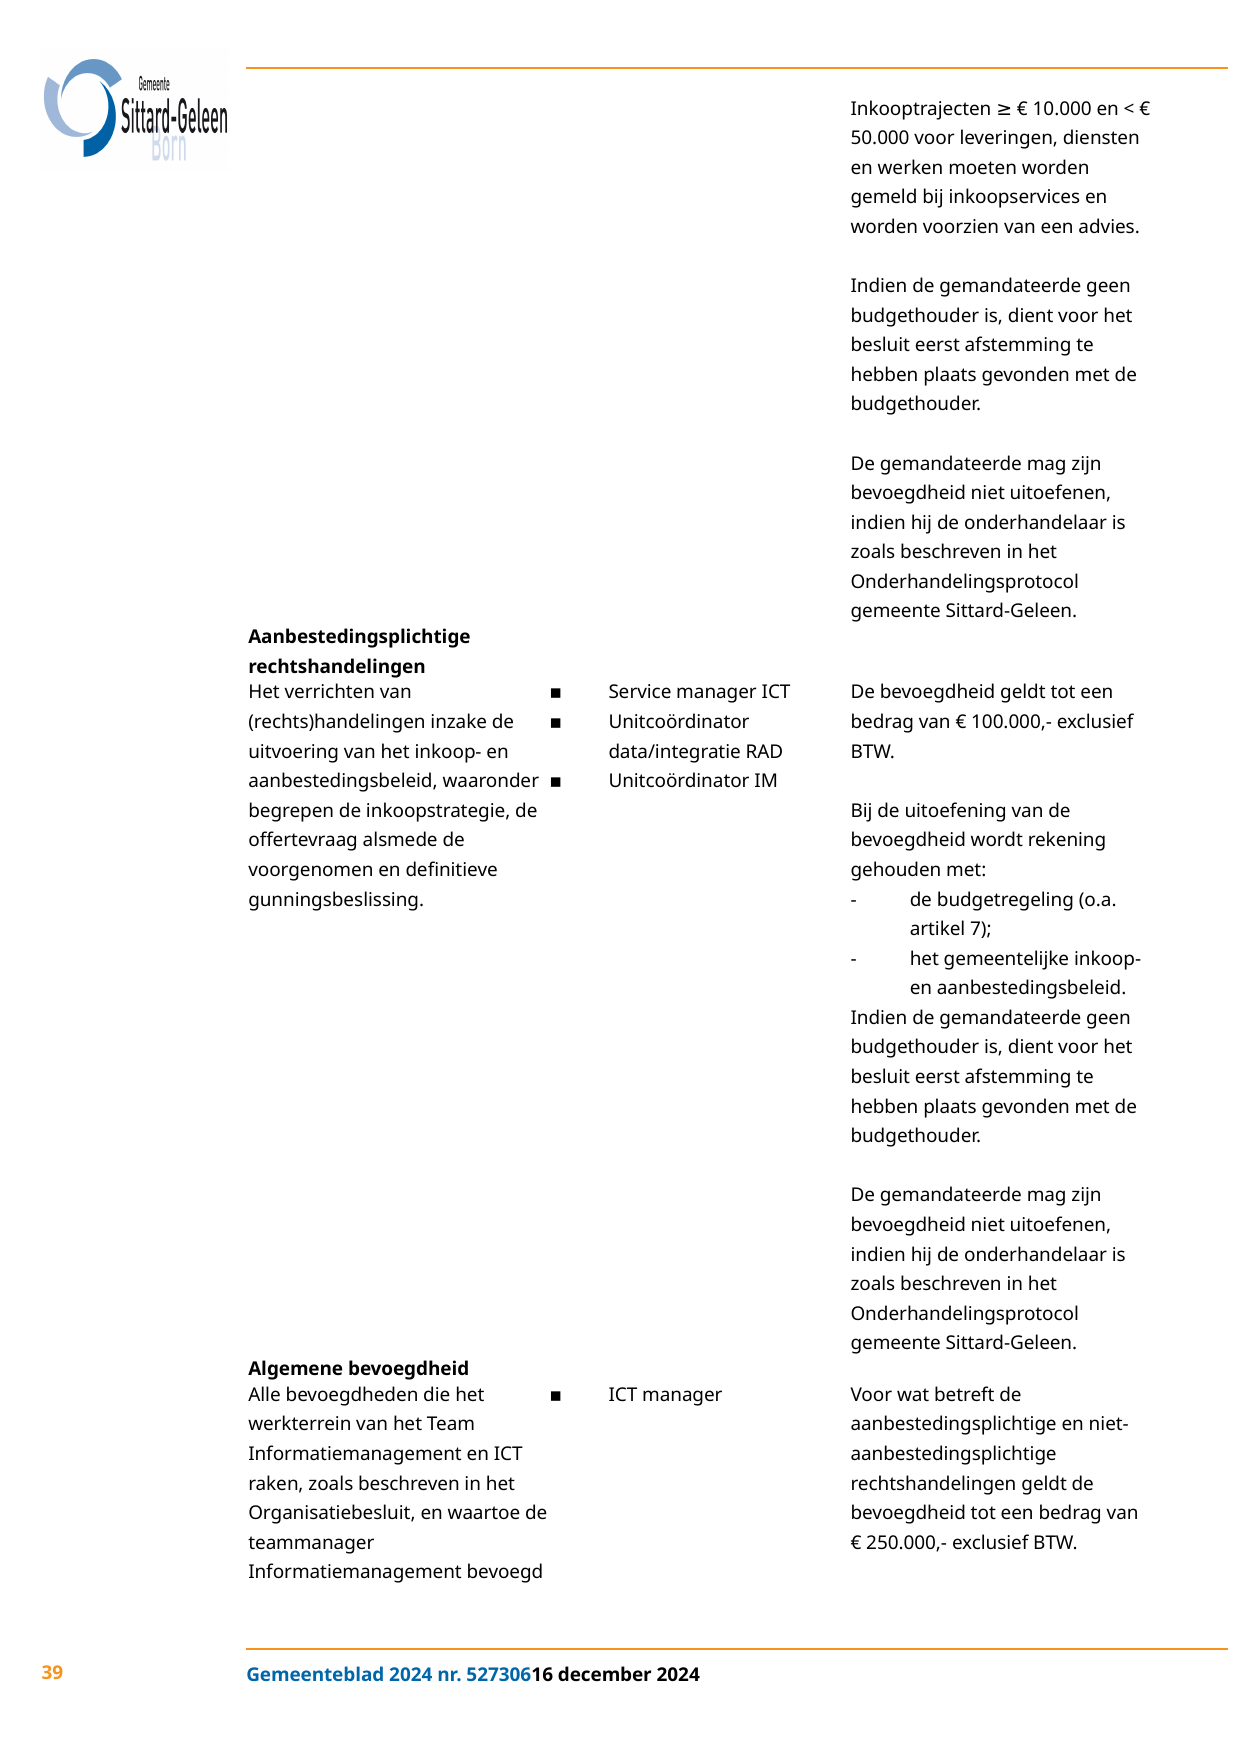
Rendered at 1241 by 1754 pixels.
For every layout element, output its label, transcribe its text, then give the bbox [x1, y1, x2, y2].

table_cell Service manager ICT Unitcoördinator data/integratie RAD Unitcoördinator IM [549, 679, 850, 1355]
table_cell [549, 624, 850, 679]
table_cell Algemene bevoegdheid [248, 1355, 549, 1381]
table_cell [850, 1355, 1152, 1381]
table_cell Alle bevoegdheden die het werkterrein van het Team Informatiemanagement en ICT raken, zoals beschreven in het Organisatiebesluit, en waartoe de teammanager Informatiemanagement bevoegd [248, 1381, 549, 1584]
table_cell [549, 1355, 850, 1381]
table_cell [850, 624, 1152, 679]
table_cell [549, 95, 850, 623]
table_cell Het verrichten van (rechts)handelingen inzake de uitvoering van het inkoop- en aanbestedingsbeleid, waaronder begrepen de inkoopstrategie, de offertevraag alsmede de voorgenomen en definitieve gunningsbeslissing. [248, 679, 549, 1355]
table_cell De bevoegdheid geldt tot een bedrag van € 100.000,- exclusief BTW. Bij de uitoefening van de bevoegdheid wordt rekening gehouden met: de budgetregeling (o.a. artikel 7); het gemeentelijke inkoop- en aanbestedingsbeleid. Indien de gemandateerde geen budgethouder is, dient voor het besluit eerst afstemming te hebben plaats gevonden met de budgethouder. De gemandateerde mag zijn bevoegdheid niet uitoefenen, indien hij de onderhandelaar is zoals beschreven in het Onderhandelingsprotocol gemeente Sittard-Geleen. [850, 679, 1152, 1355]
table_cell Voor wat betreft de aanbestedingsplichtige en niet-aanbestedingsplichtige rechtshandelingen geldt de bevoegdheid tot een bedrag van € 250.000,- exclusief BTW. [850, 1381, 1152, 1584]
table_cell Aanbestedingsplichtige rechtshandelingen [248, 624, 549, 679]
table_cell Inkooptrajecten ≥ € 10.000 en < € 50.000 voor leveringen, diensten en werken moeten worden gemeld bij inkoopservices en worden voorzien van een advies. Indien de gemandateerde geen budgethouder is, dient voor het besluit eerst afstemming te hebben plaats gevonden met de budgethouder. De gemandateerde mag zijn bevoegdheid niet uitoefenen, indien hij de onderhandelaar is zoals beschreven in het Onderhandelingsprotocol gemeente Sittard-Geleen. [850, 95, 1152, 623]
table_cell [248, 95, 549, 623]
table_cell ICT manager [549, 1381, 850, 1584]
picture [41, 47, 231, 172]
